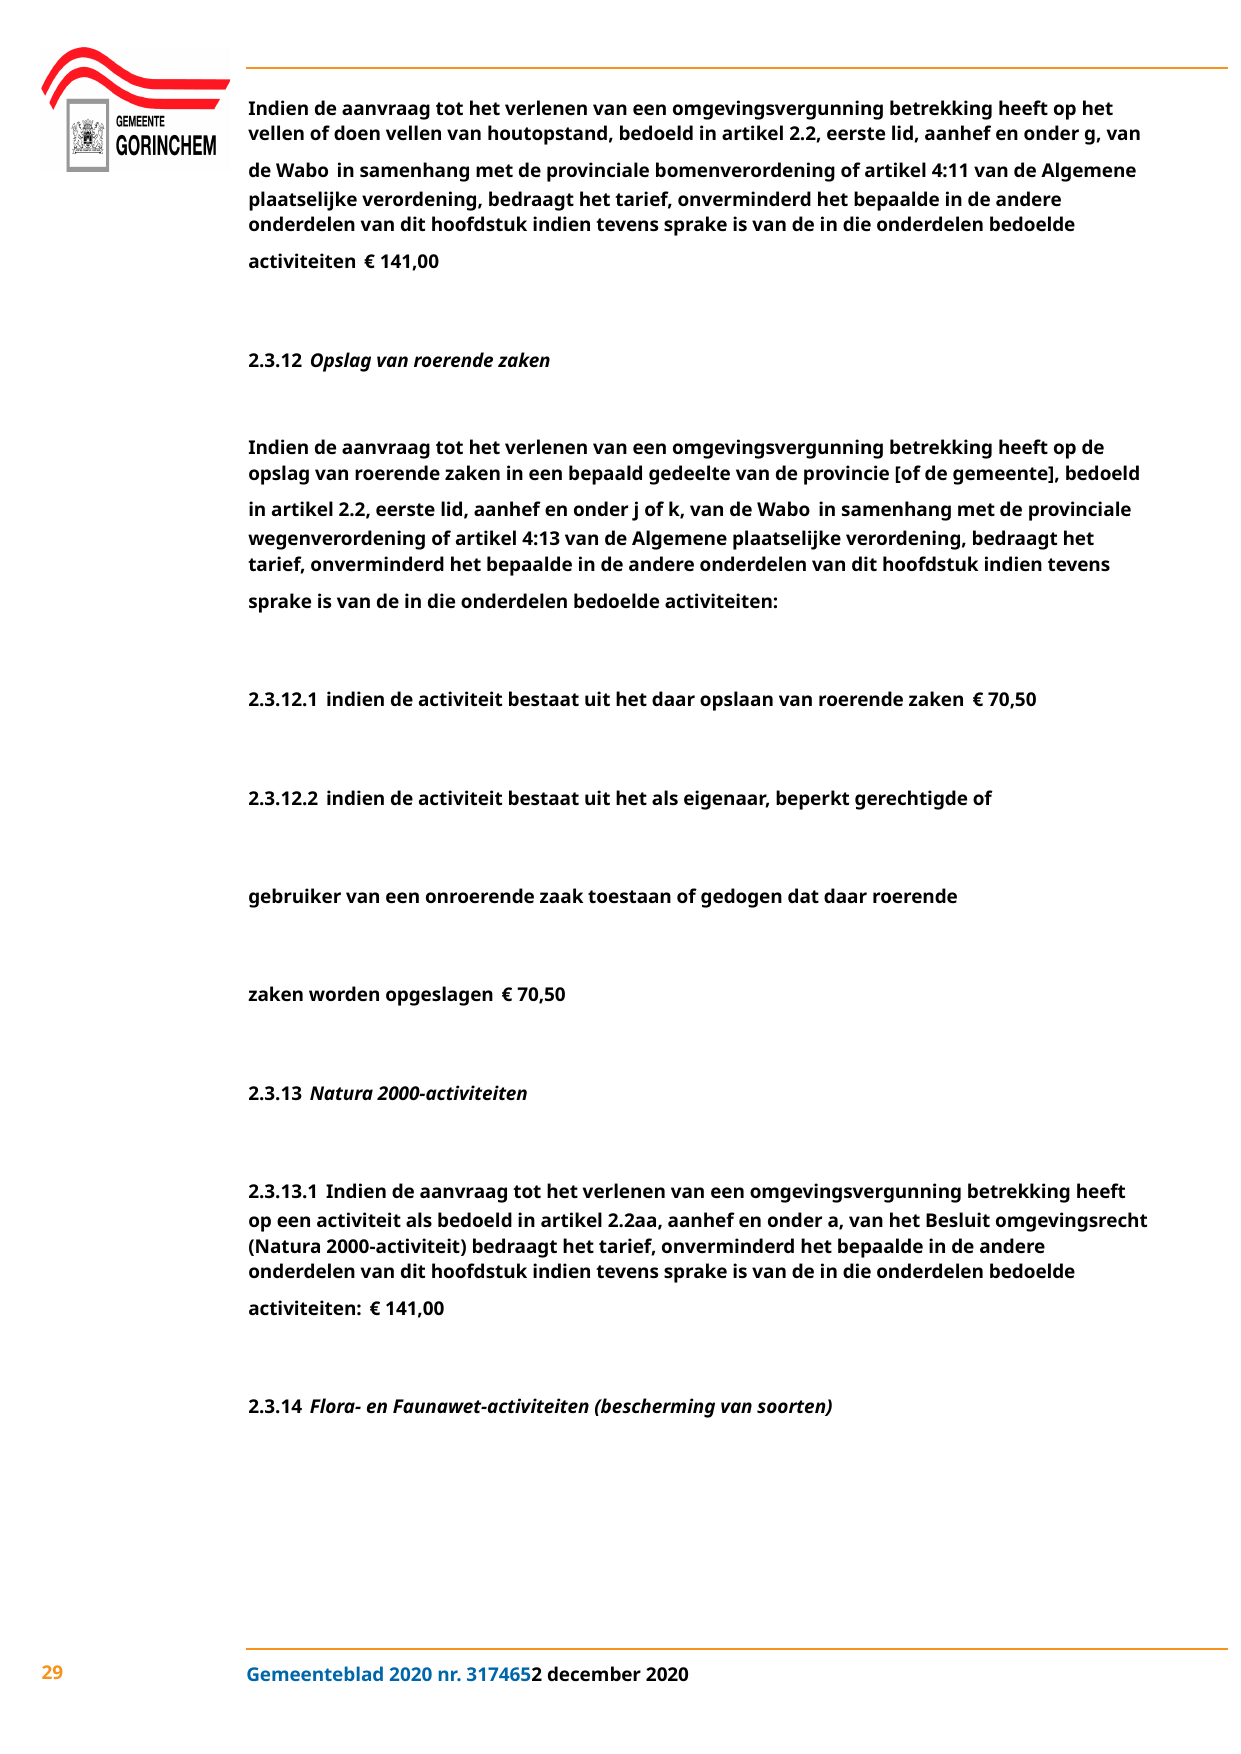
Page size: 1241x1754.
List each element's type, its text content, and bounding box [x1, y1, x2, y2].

text 2.3.12.2 indien de activiteit bestaat uit het als eigenaar, beperkt gerechtigde of [248, 774, 1152, 813]
text zaken worden opgeslagen € 70,50 [248, 971, 1152, 1010]
text 2.3.13.1 Indien de aanvraag tot het verlenen van een omgevingsvergunning betrekking heeft op een activiteit als bedoeld in artikel 2.2aa, aanhef en onder a, van het Besluit omgevingsrecht (Natura 2000-activiteit) bedraagt het tarief, onverminderd het bepaalde in de andere onderdelen van dit hoofdstuk indien tevens sprake is van de in die onderdelen bedoelde activiteiten: € 141,00 [248, 1167, 1152, 1324]
text Indien de aanvraag tot het verlenen van een omgevingsvergunning betrekking heeft op het vellen of doen vellen van houtopstand, bedoeld in artikel 2.2, eerste lid, aanhef en onder g, van de Wabo in samenhang met de provinciale bomenverordening of artikel 4:11 van de Algemene plaatselijke verordening, bedraagt het tarief, onverminderd het bepaalde in de andere onderdelen van dit hoofdstuk indien tevens sprake is van de in die onderdelen bedoelde activiteiten € 141,00 [248, 95, 1152, 277]
text 2.3.12.1 indien de activiteit bestaat uit het daar opslaan van roerende zaken € 70,50 [248, 675, 1152, 715]
picture [41, 47, 231, 172]
text 2.3.13 Natura 2000-activiteiten [248, 1069, 1152, 1109]
text 2.3.14 Flora- en Faunawet-activiteiten (bescherming van soorten) [248, 1383, 1152, 1422]
text gebruiker van een onroerende zaak toestaan of gedogen dat daar roerende [248, 872, 1152, 912]
text 2.3.12 Opslag van roerende zaken [248, 336, 1152, 376]
text Indien de aanvraag tot het verlenen van een omgevingsvergunning betrekking heeft op de opslag van roerende zaken in een bepaald gedeelte van de provincie [of de gemeente], bedoeld in artikel 2.2, eerste lid, aanhef en onder j of k, van de Wabo in samenhang met de provinciale wegenverordening of artikel 4:13 van de Algemene plaatselijke verordening, bedraagt het tarief, onverminderd het bepaalde in de andere onderdelen van dit hoofdstuk indien tevens sprake is van de in die onderdelen bedoelde activiteiten: [248, 434, 1152, 617]
